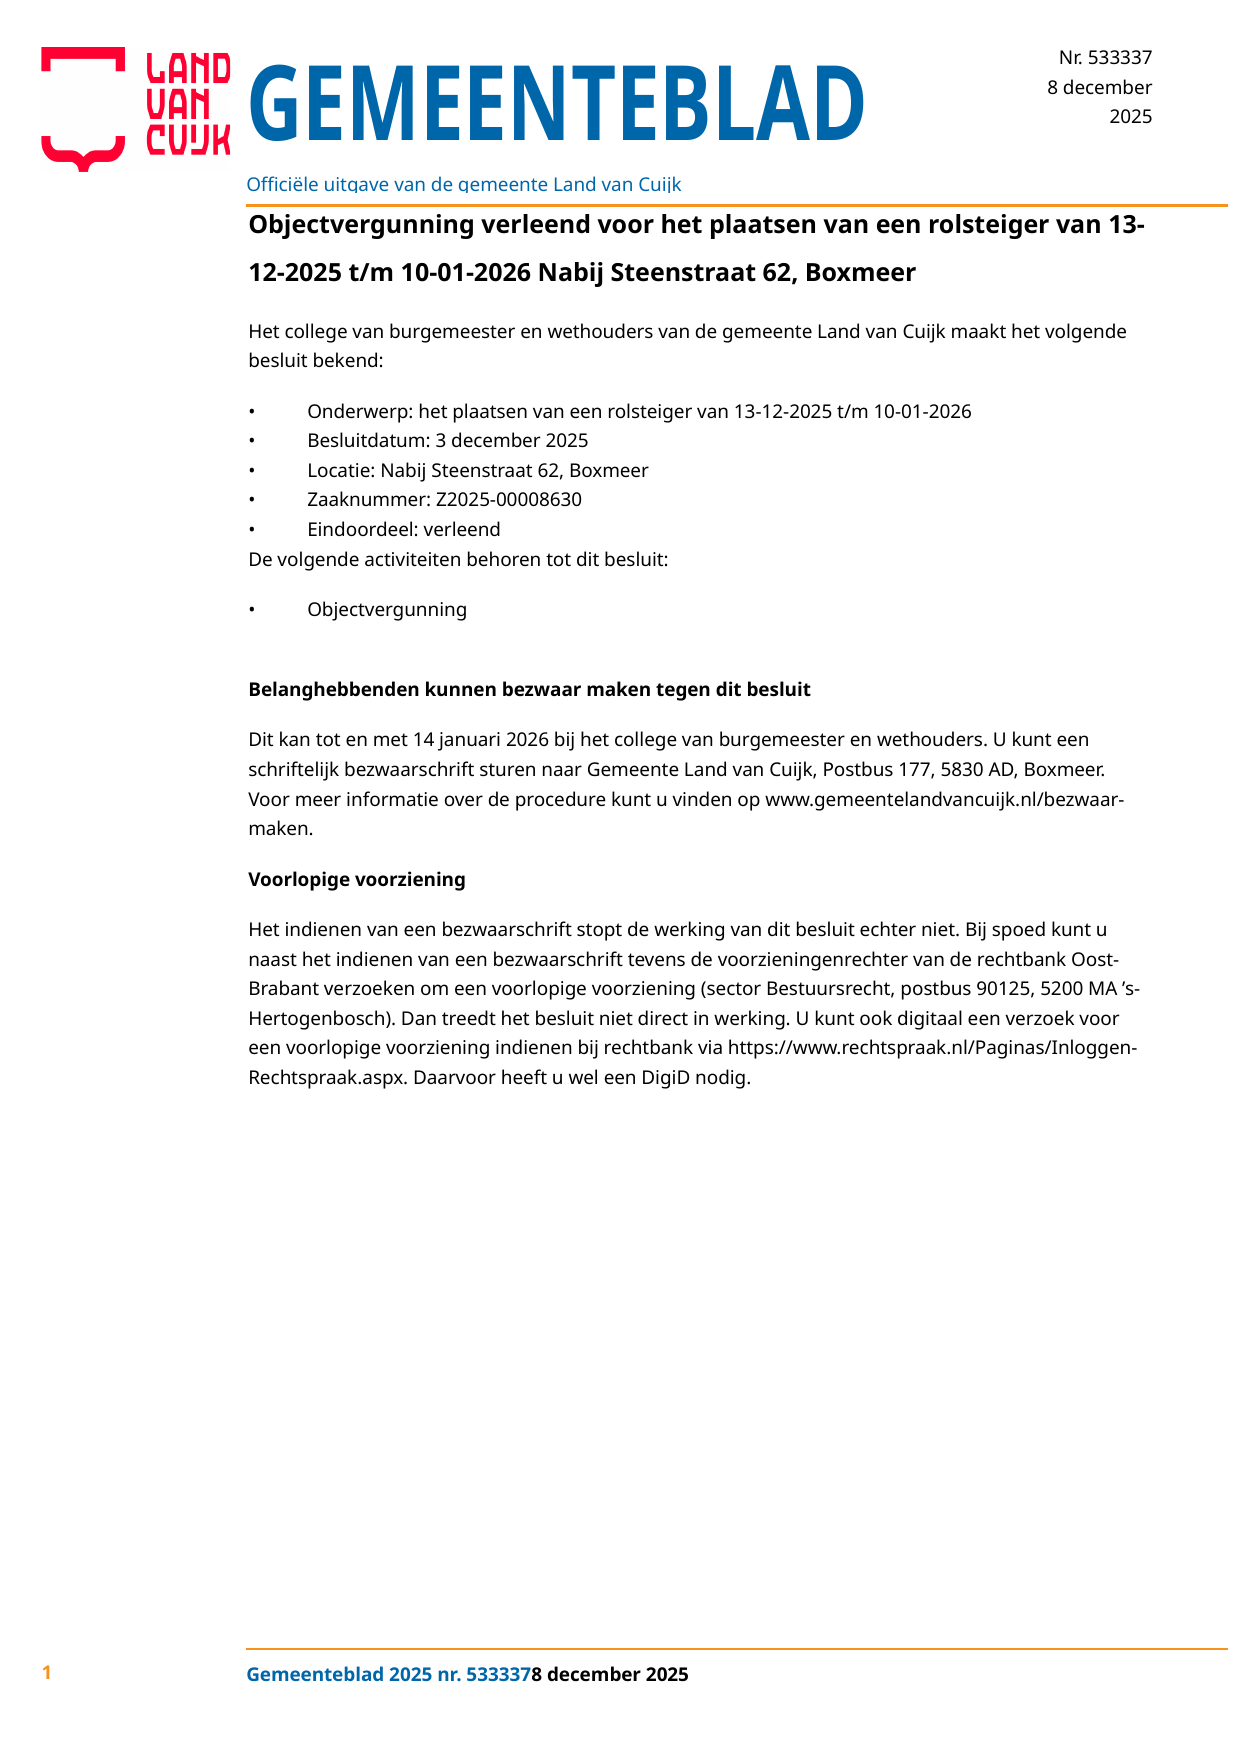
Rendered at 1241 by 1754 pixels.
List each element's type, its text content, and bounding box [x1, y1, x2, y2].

list Objectvergunning [248, 596, 1152, 622]
text Het college van burgemeester en wethouders van de gemeente Land van Cuijk maakt het volgende besluit bekend: [248, 318, 1152, 373]
list Besluitdatum: 3 december 2025 [248, 427, 1152, 453]
list Zaaknummer: Z2025-00008630 [248, 487, 1152, 512]
text Objectvergunning verleend voor het plaatsen van een rolsteiger van 13-12-2025 t/m 10-01-2026 Nabij Steenstraat 62, Boxmeer [248, 207, 1152, 288]
text Het indienen van een bezwaarschrift stopt de werking van dit besluit echter niet. Bij spoed kunt u naast het indienen van een bezwaarschrift tevens de voorzieningenrechter van de rechtbank Oost-Brabant verzoeken om een voorlopige voorziening (sector Bestuursrecht, postbus 90125, 5200 MA ’s-Hertogenbosch). Dan treedt het besluit niet direct in werking. U kunt ook digitaal een verzoek voor een voorlopige voorziening indienen bij rechtbank via https://www.rechtspraak.nl/Paginas/Inloggen-Rechtspraak.aspx. Daarvoor heeft u wel een DigiD nodig. [248, 916, 1152, 1090]
text Voorlopige voorziening [248, 866, 1152, 892]
text Dit kan tot en met 14 januari 2026 bij het college van burgemeester en wethouders. U kunt een schriftelijk bezwaarschrift sturen naar Gemeente Land van Cuijk, Postbus 177, 5830 AD, Boxmeer. Voor meer informatie over de procedure kunt u vinden op www.gemeentelandvancuijk.nl/bezwaar-maken. [248, 727, 1152, 841]
list Locatie: Nabij Steenstraat 62, Boxmeer [248, 457, 1152, 483]
list Onderwerp: het plaatsen van een rolsteiger van 13-12-2025 t/m 10-01-2026 [248, 398, 1152, 424]
text Belanghebbenden kunnen bezwaar maken tegen dit besluit [248, 676, 1152, 702]
list Eindoordeel: verleend [248, 516, 1152, 542]
text De volgende activiteiten behoren tot dit besluit: [248, 546, 1152, 572]
picture [41, 47, 231, 172]
